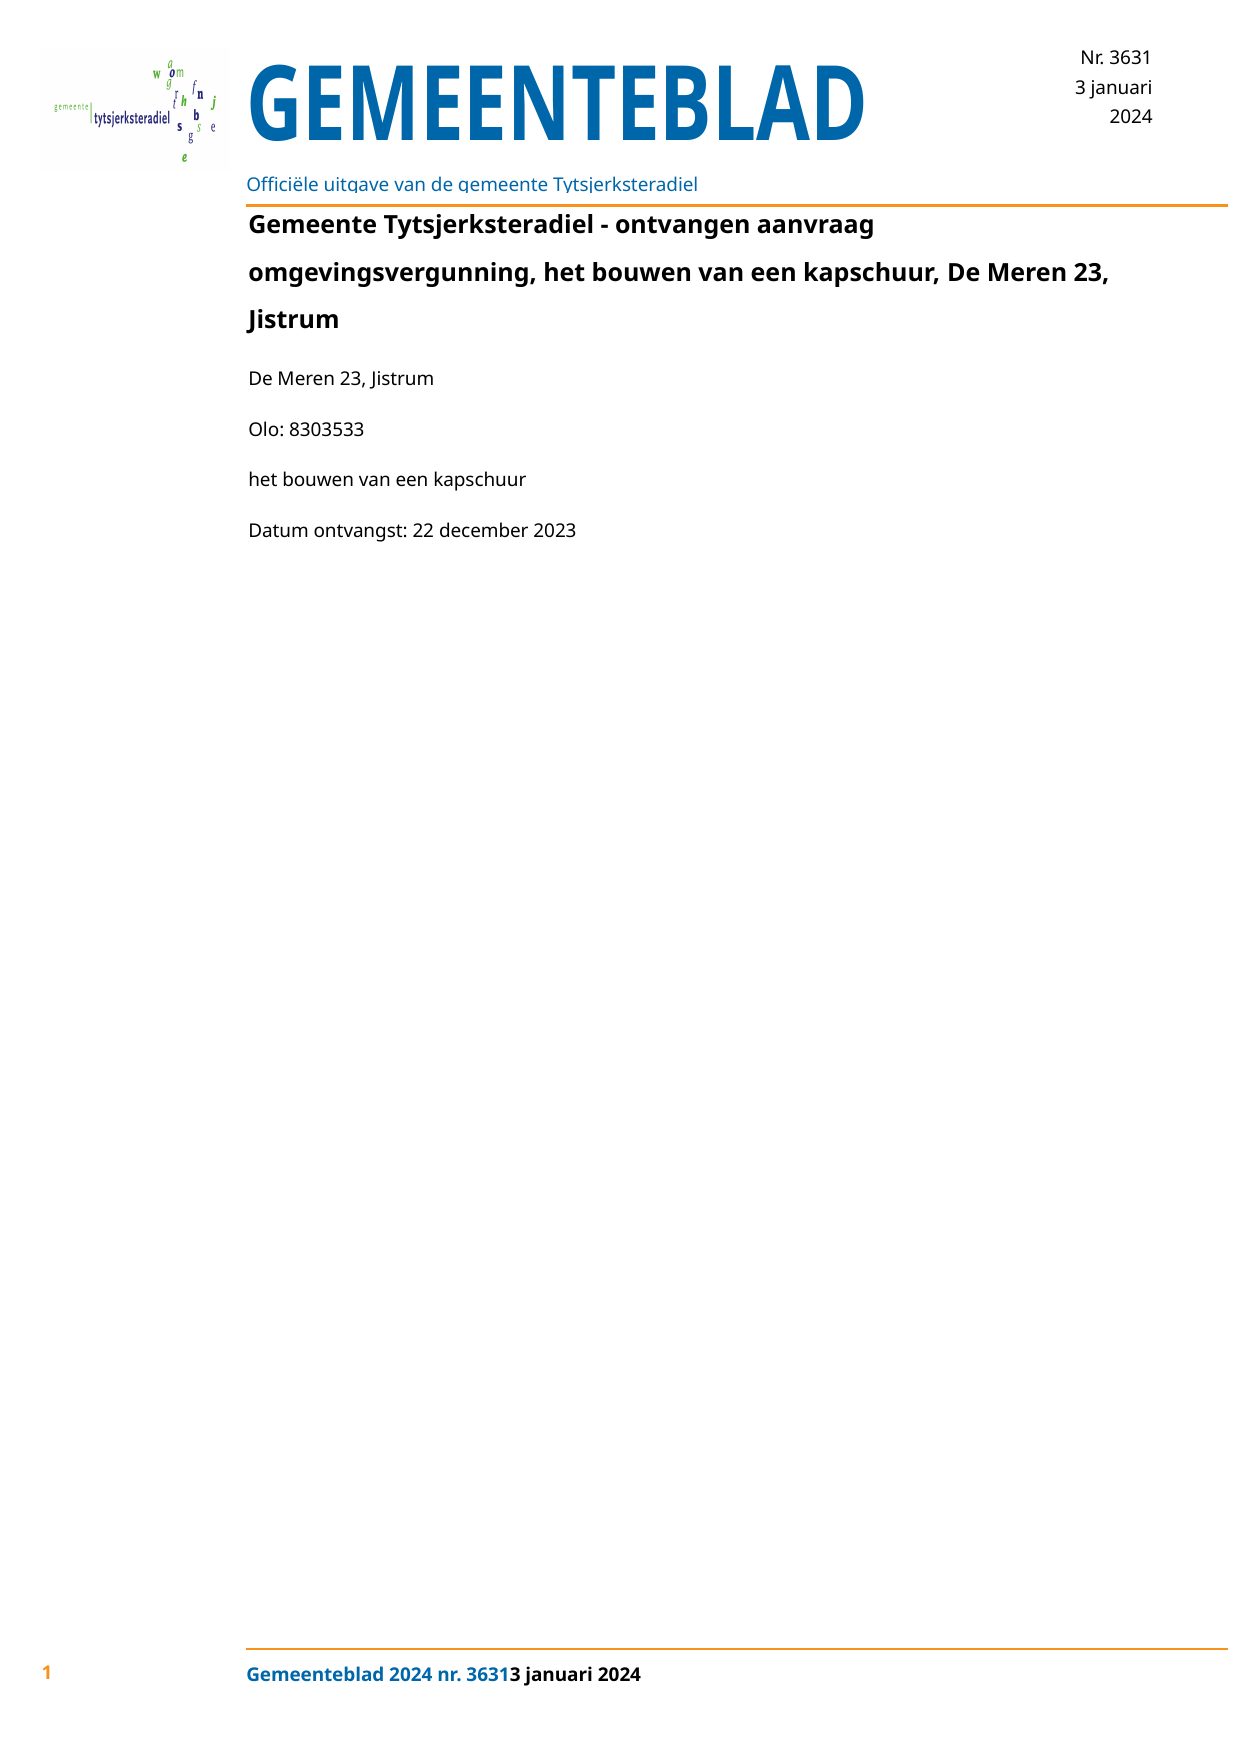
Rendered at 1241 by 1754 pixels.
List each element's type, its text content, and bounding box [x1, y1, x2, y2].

picture [41, 47, 231, 172]
text De Meren 23, Jistrum [248, 366, 1152, 391]
text het bouwen van een kapschuur [248, 466, 1152, 492]
text Gemeente Tytsjerksteradiel - ontvangen aanvraag omgevingsvergunning, het bouwen van een kapschuur, De Meren 23, Jistrum [248, 207, 1152, 336]
text Olo: 8303533 [248, 416, 1152, 442]
text Datum ontvangst: 22 december 2023 [248, 517, 1152, 542]
